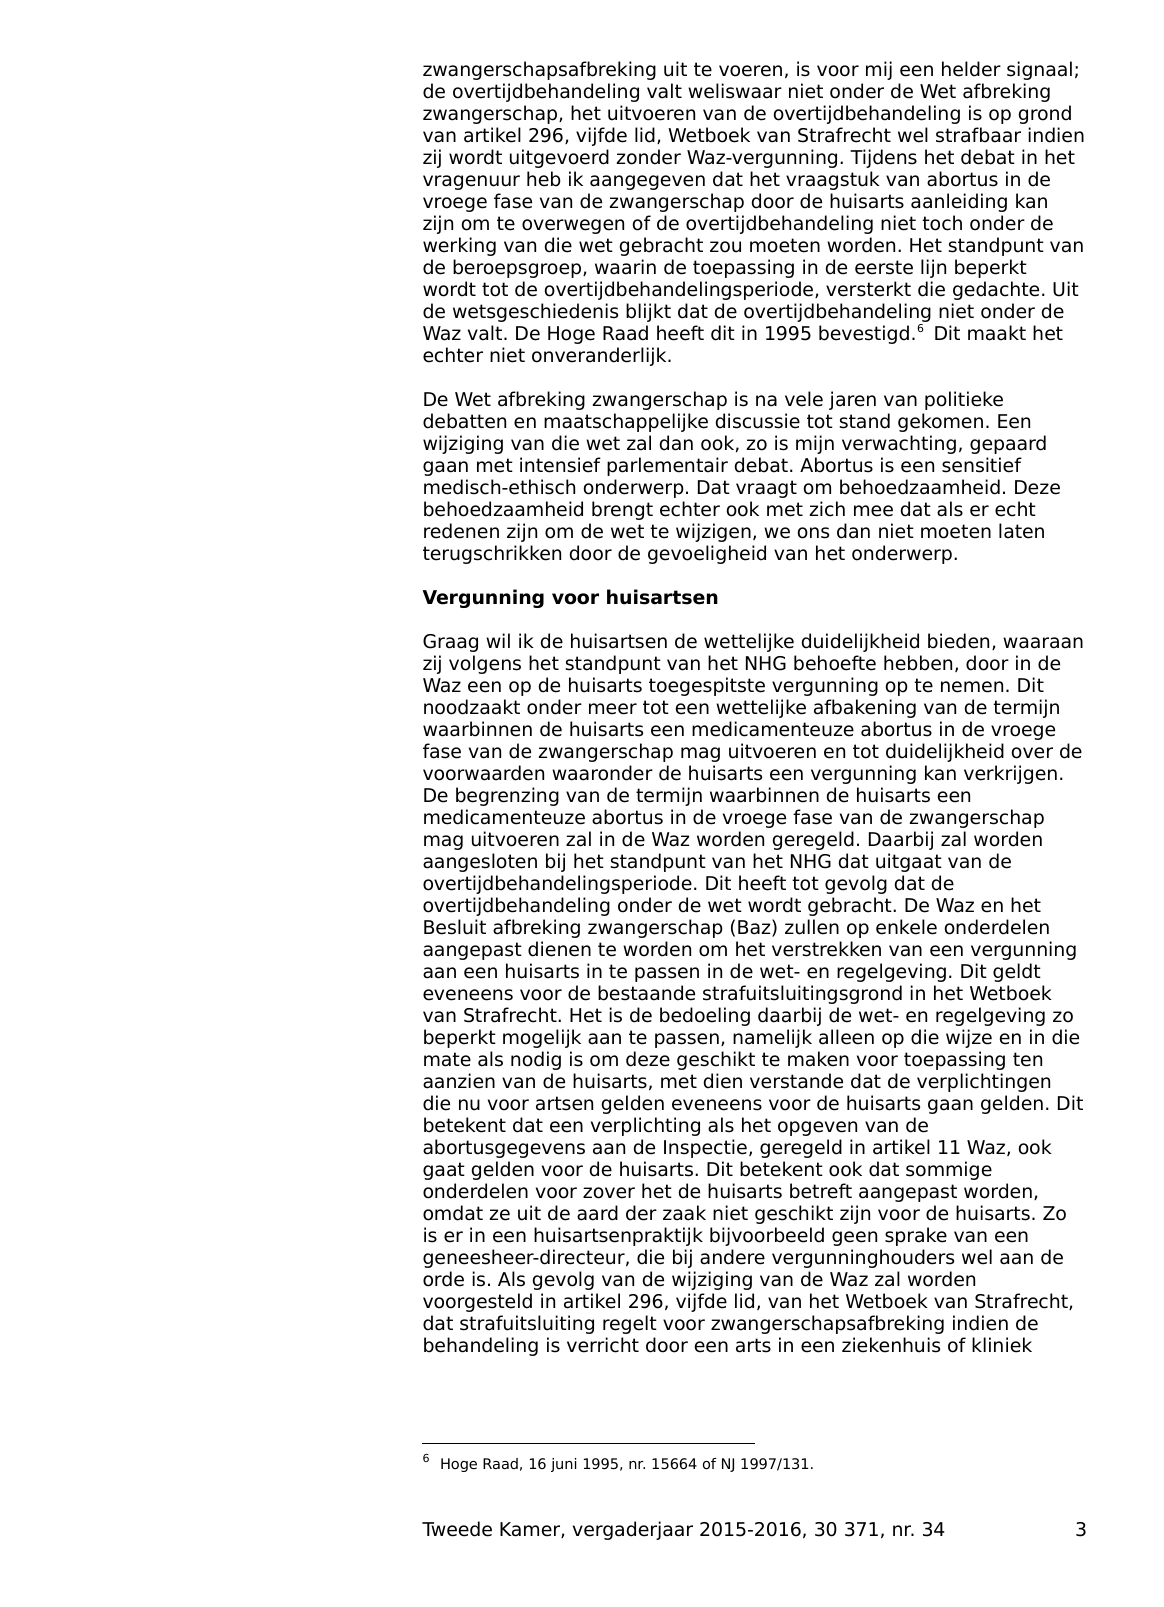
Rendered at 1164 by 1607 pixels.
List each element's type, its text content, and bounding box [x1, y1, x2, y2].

text Hoge Raad, 16 juni 1995, nr. 15664 of NJ 1997/131. [422, 1452, 1087, 1474]
text Graag wil ik de huisartsen de wettelijke duidelijkheid bieden, waaraan zij volgens het standpunt van het NHG behoefte hebben, door in de Waz een op de huisarts toegespitste vergunning op te nemen. Dit noodzaakt onder meer tot een wettelijke afbakening van de termijn waarbinnen de huisarts een medicamenteuze abortus in de vroege fase van de zwangerschap mag uitvoeren en tot duidelijkheid over de voorwaarden waaronder de huisarts een vergunning kan verkrijgen. De begrenzing van de termijn waarbinnen de huisarts een medicamenteuze abortus in de vroege fase van de zwangerschap mag uitvoeren zal in de Waz worden geregeld. Daarbij zal worden aangesloten bij het standpunt van het NHG dat uitgaat van de overtijdbehandelingsperiode. Dit heeft tot gevolg dat de overtijdbehandeling onder de wet wordt gebracht. De Waz en het Besluit afbreking zwangerschap (Baz) zullen op enkele onderdelen aangepast dienen te worden om het verstrekken van een vergunning aan een huisarts in te passen in de wet- en regelgeving. Dit geldt eveneens voor de bestaande strafuitsluitingsgrond in het Wetboek van Strafrecht. Het is de bedoeling daarbij de wet- en regelgeving zo beperkt mogelijk aan te passen, namelijk alleen op die wijze en in die mate als nodig is om deze geschikt te maken voor toepassing ten aanzien van de huisarts, met dien verstande dat de verplichtingen die nu voor artsen gelden eveneens voor de huisarts gaan gelden. Dit betekent dat een verplichting als het opgeven van de abortusgegevens aan de Inspectie, geregeld in artikel 11 Waz, ook gaat gelden voor de huisarts. Dit betekent ook dat sommige onderdelen voor zover het de huisarts betreft aangepast worden, omdat ze uit de aard der zaak niet geschikt zijn voor de huisarts. Zo is er in een huisartsenpraktijk bijvoorbeeld geen sprake van een geneesheer-directeur, die bij andere vergunninghouders wel aan de orde is. Als gevolg van de wijziging van de Waz zal worden voorgesteld in artikel 296, vijfde lid, van het Wetboek van Strafrecht, dat strafuitsluiting regelt voor zwangerschapsafbreking indien de behandeling is verricht door een arts in een ziekenhuis of kliniek [422, 631, 1087, 1356]
text De Wet afbreking zwangerschap is na vele jaren van politieke debatten en maatschappelijke discussie tot stand gekomen. Een wijziging van die wet zal dan ook, zo is mijn verwachting, gepaard gaan met intensief parlementair debat. Abortus is een sensitief medisch-ethisch onderwerp. Dat vraagt om behoedzaamheid. Deze behoedzaamheid brengt echter ook met zich mee dat als er echt redenen zijn om de wet te wijzigen, we ons dan niet moeten laten terugschrikken door de gevoeligheid van het onderwerp. [422, 389, 1087, 565]
subtitle Vergunning voor huisartsen [422, 587, 1087, 609]
text zwangerschapsafbreking uit te voeren, is voor mij een helder signaal; de overtijdbehandeling valt weliswaar niet onder de Wet afbreking zwangerschap, het uitvoeren van de overtijdbehandeling is op grond van artikel 296, vijfde lid, Wetboek van Strafrecht wel strafbaar indien zij wordt uitgevoerd zonder Waz-vergunning. Tijdens het debat in het vragenuur heb ik aangegeven dat het vraagstuk van abortus in de vroege fase van de zwangerschap door de huisarts aanleiding kan zijn om te overwegen of de overtijdbehandeling niet toch onder de werking van die wet gebracht zou moeten worden. Het standpunt van de beroepsgroep, waarin de toepassing in de eerste lijn beperkt wordt tot de overtijdbehandelingsperiode, versterkt die gedachte. Uit de wetsgeschiedenis blijkt dat de overtijdbehandeling niet onder de Waz valt. De Hoge Raad heeft dit in 1995 bevestigd. Dit maakt het echter niet onveranderlijk. [422, 59, 1087, 367]
